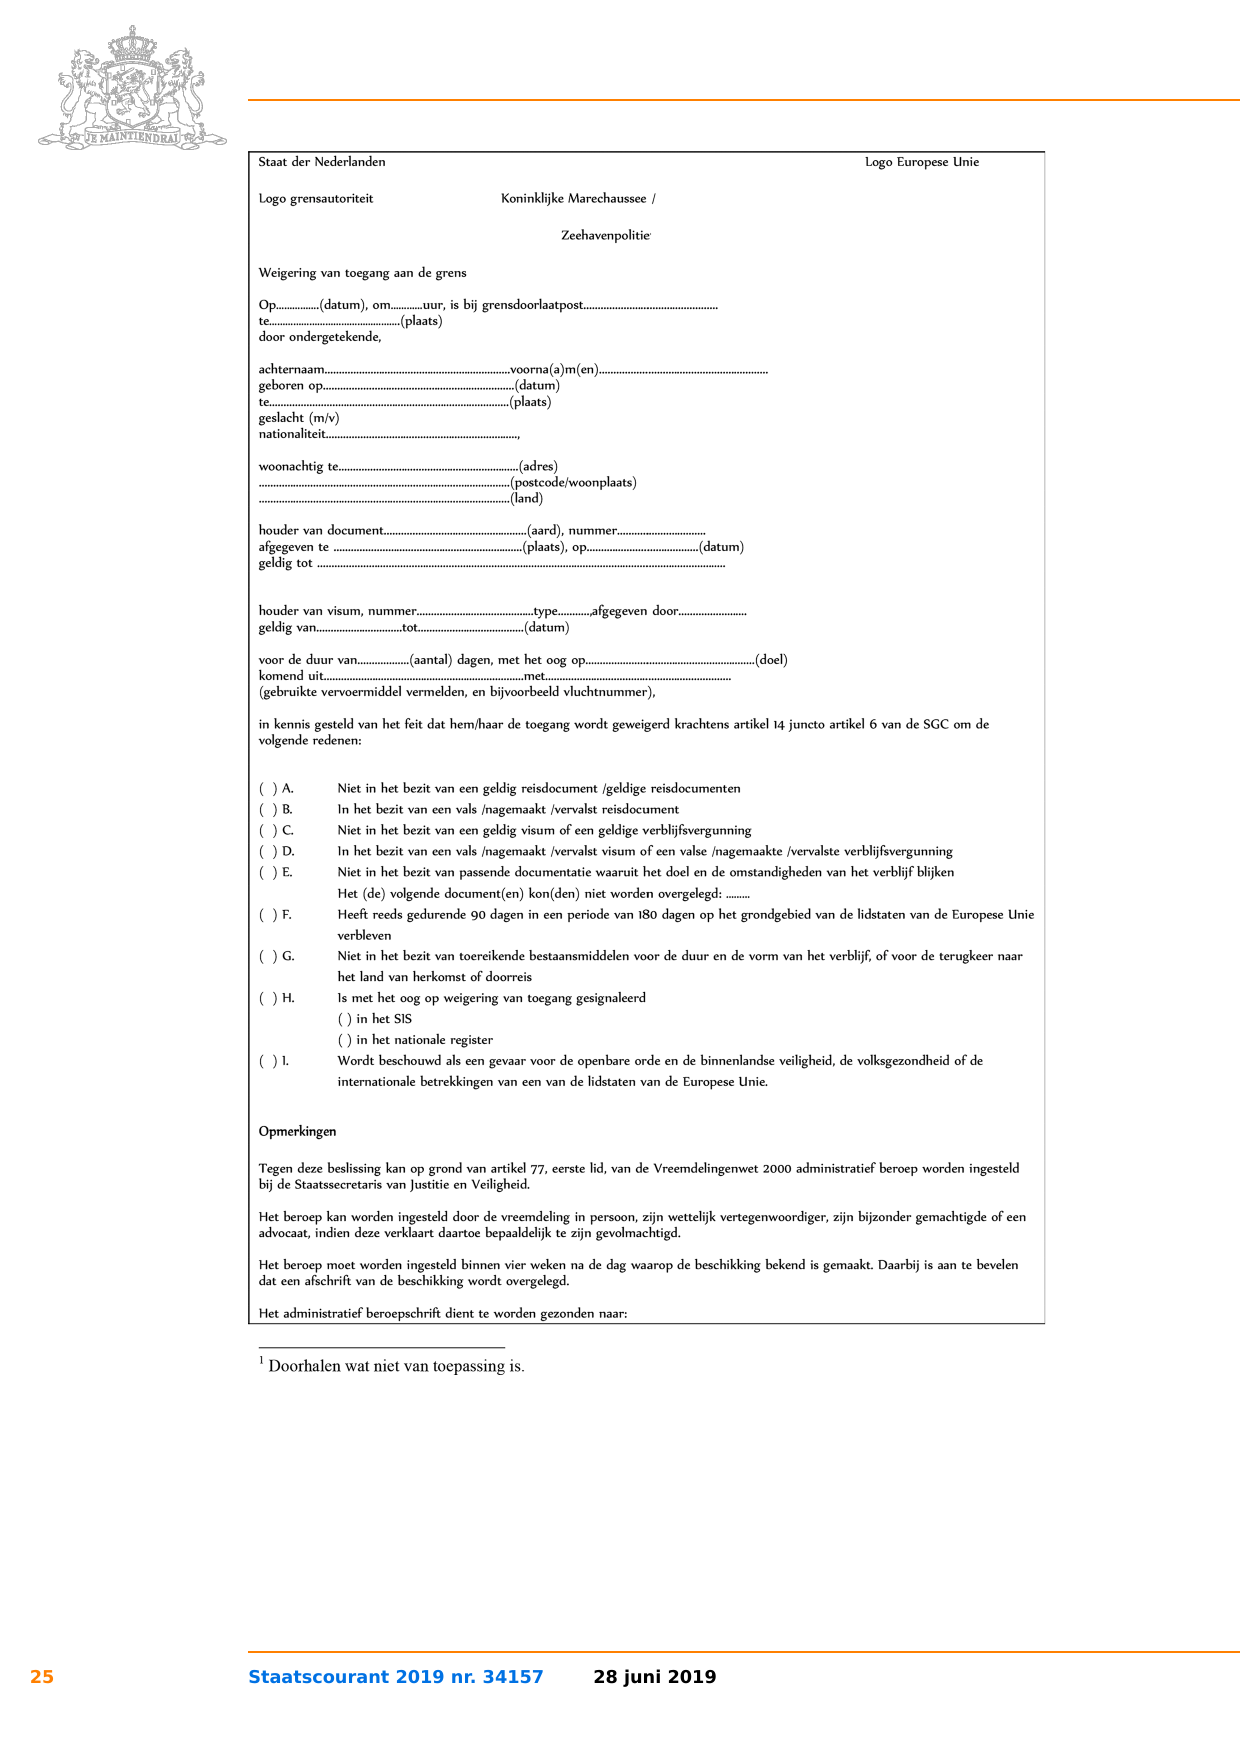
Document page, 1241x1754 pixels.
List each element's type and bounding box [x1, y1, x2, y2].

picture [38, 25, 227, 150]
picture [248, 151, 1046, 1375]
